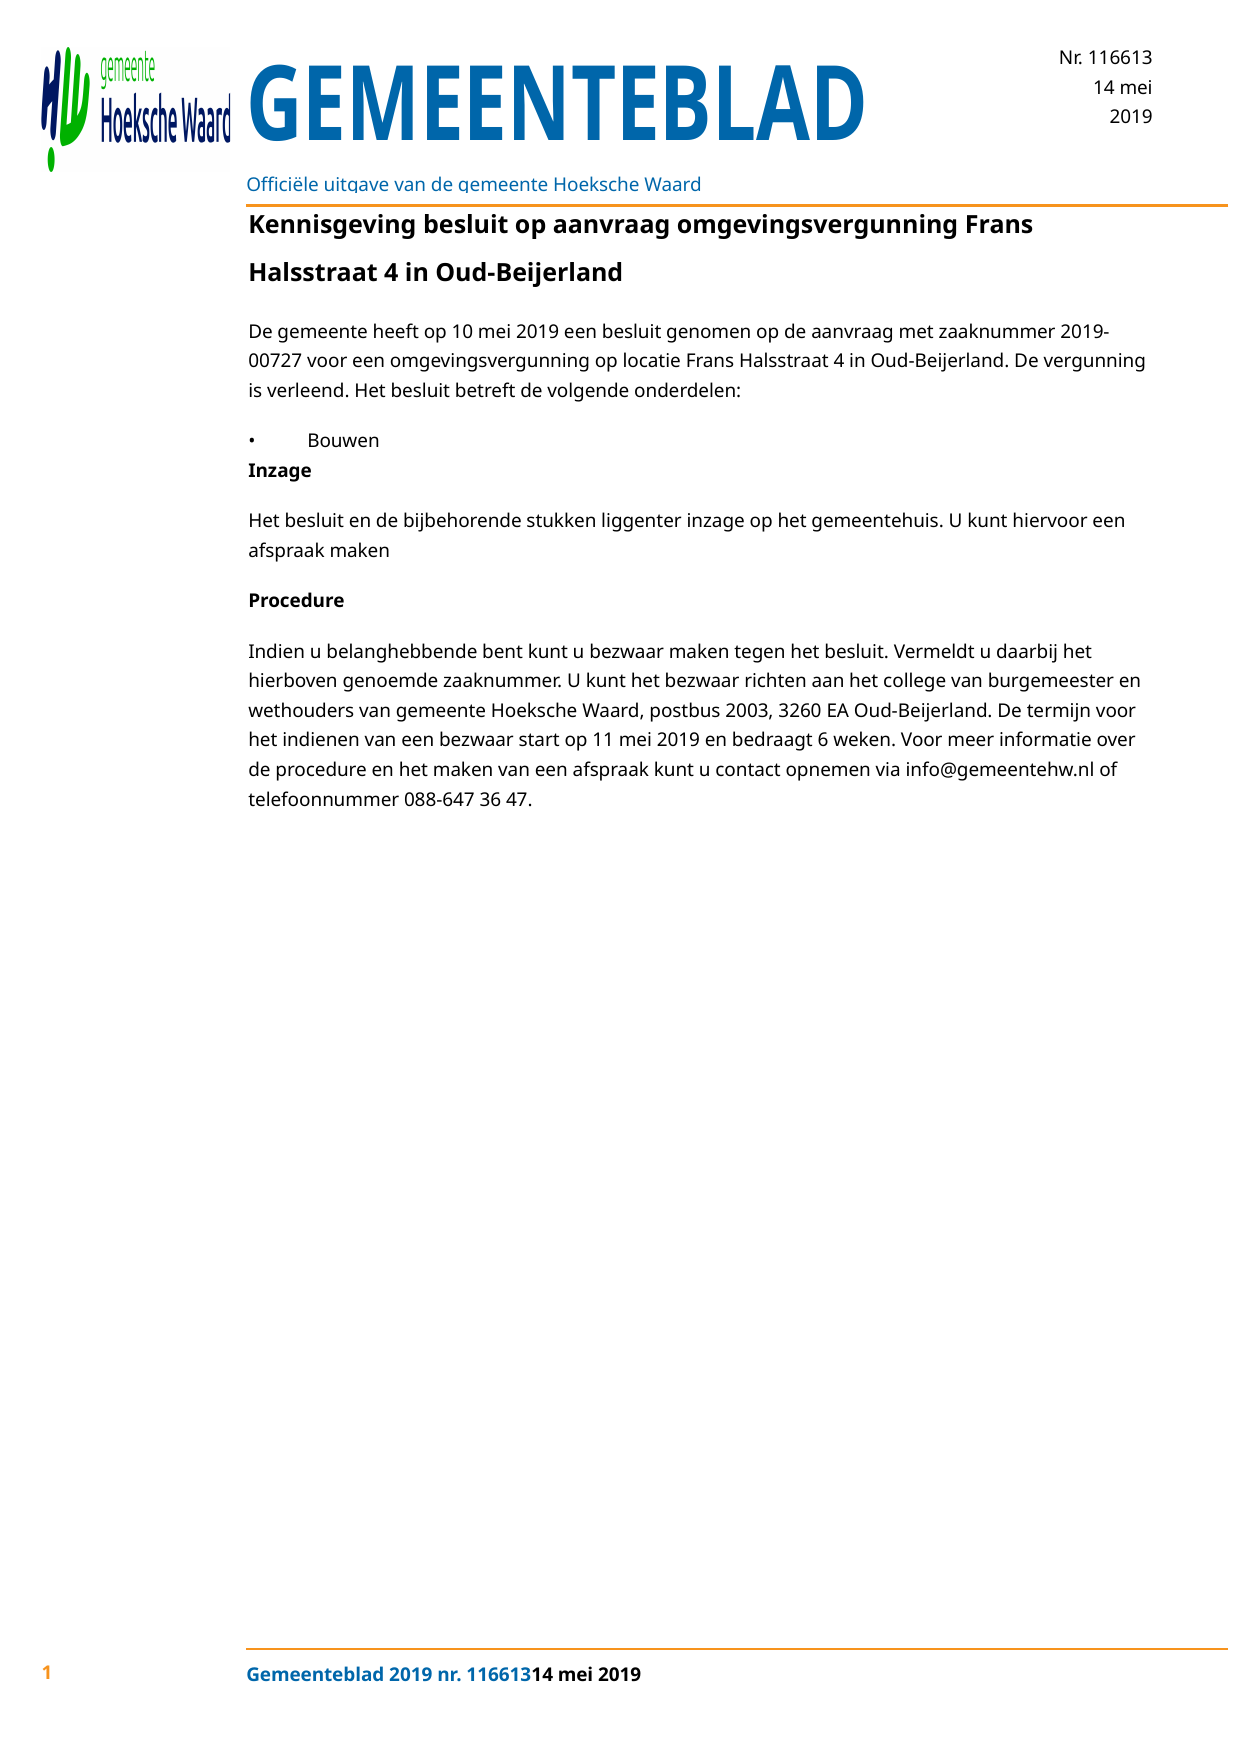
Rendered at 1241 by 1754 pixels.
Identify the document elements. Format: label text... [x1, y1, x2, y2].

text Inzage [248, 457, 1152, 483]
text Procedure [248, 587, 1152, 613]
text Kennisgeving besluit op aanvraag omgevingsvergunning Frans Halsstraat 4 in Oud-Beijerland [248, 207, 1152, 288]
text Indien u belanghebbende bent kunt u bezwaar maken tegen het besluit. Vermeldt u daarbij het hierboven genoemde zaaknummer. U kunt het bezwaar richten aan het college van burgemeester en wethouders van gemeente Hoeksche Waard, postbus 2003, 3260 EA Oud-Beijerland. De termijn voor het indienen van een bezwaar start op 11 mei 2019 en bedraagt 6 weken. Voor meer informatie over de procedure en het maken van een afspraak kunt u contact opnemen via info@gemeentehw.nl of telefoonnummer 088-647 36 47. [248, 638, 1152, 812]
list Bouwen [248, 427, 1152, 453]
text De gemeente heeft op 10 mei 2019 een besluit genomen op de aanvraag met zaaknummer 2019-00727 voor een omgevingsvergunning op locatie Frans Halsstraat 4 in Oud-Beijerland. De vergunning is verleend. Het besluit betreft de volgende onderdelen: [248, 318, 1152, 403]
picture [41, 47, 231, 172]
text Het besluit en de bijbehorende stukken liggenter inzage op het gemeentehuis. U kunt hiervoor een afspraak maken [248, 507, 1152, 563]
